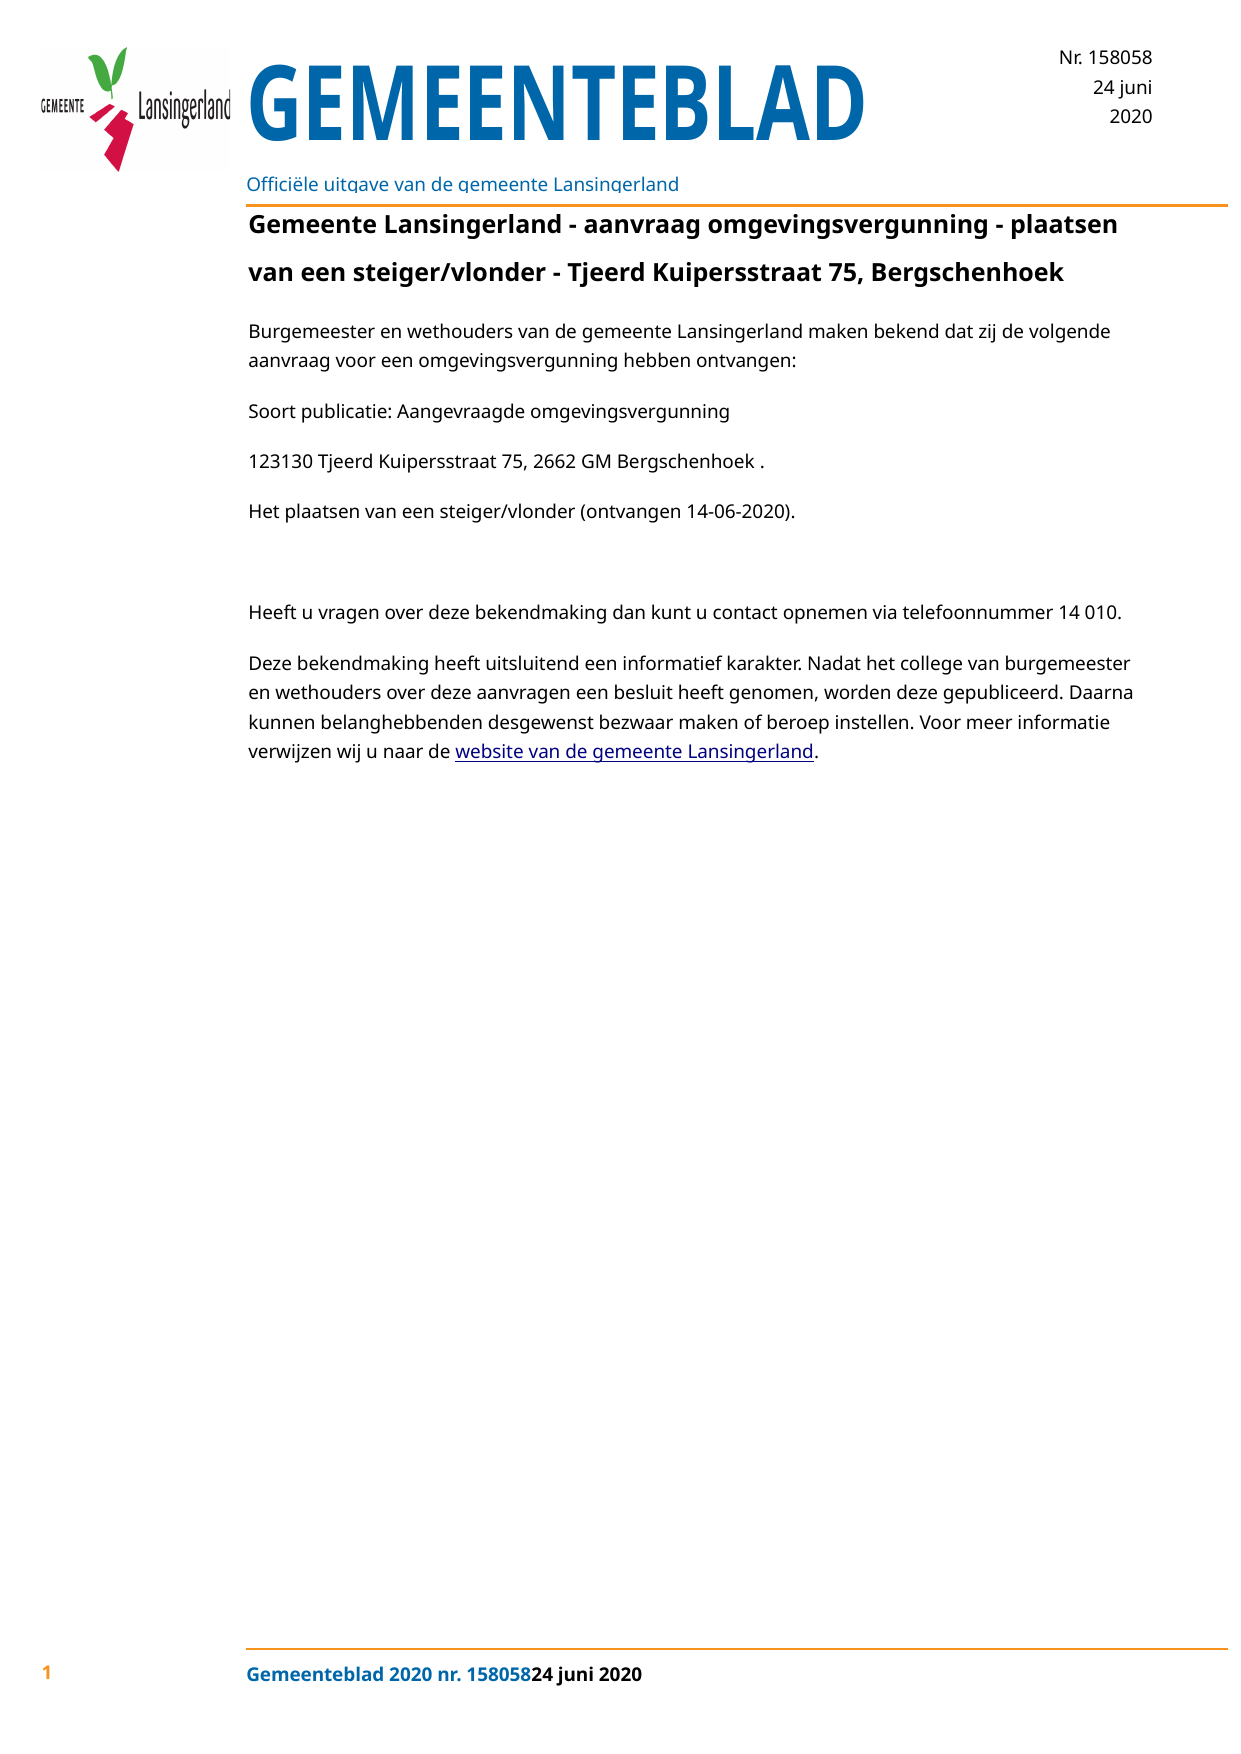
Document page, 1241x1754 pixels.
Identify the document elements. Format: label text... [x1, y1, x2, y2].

text Gemeente Lansingerland - aanvraag omgevingsvergunning - plaatsen van een steiger/vlonder - Tjeerd Kuipersstraat 75, Bergschenhoek [248, 207, 1152, 288]
text Heeft u vragen over deze bekendmaking dan kunt u contact opnemen via telefoonnummer 14 010. [248, 599, 1152, 625]
text Soort publicatie: Aangevraagde omgevingsvergunning [248, 398, 1152, 424]
text Deze bekendmaking heeft uitsluitend een informatief karakter. Nadat het college van burgemeester en wethouders over deze aanvragen een besluit heeft genomen, worden deze gepubliceerd. Daarna kunnen belanghebbenden desgewenst bezwaar maken of beroep instellen. Voor meer informatie verwijzen wij u naar de website van de gemeente Lansingerland. [248, 650, 1152, 764]
text Burgemeester en wethouders van de gemeente Lansingerland maken bekend dat zij de volgende aanvraag voor een omgevingsvergunning hebben ontvangen: [248, 318, 1152, 373]
text 123130 Tjeerd Kuipersstraat 75, 2662 GM Bergschenhoek . [248, 448, 1152, 474]
text Het plaatsen van een steiger/vlonder (ontvangen 14-06-2020). [248, 499, 1152, 524]
picture [41, 47, 231, 172]
